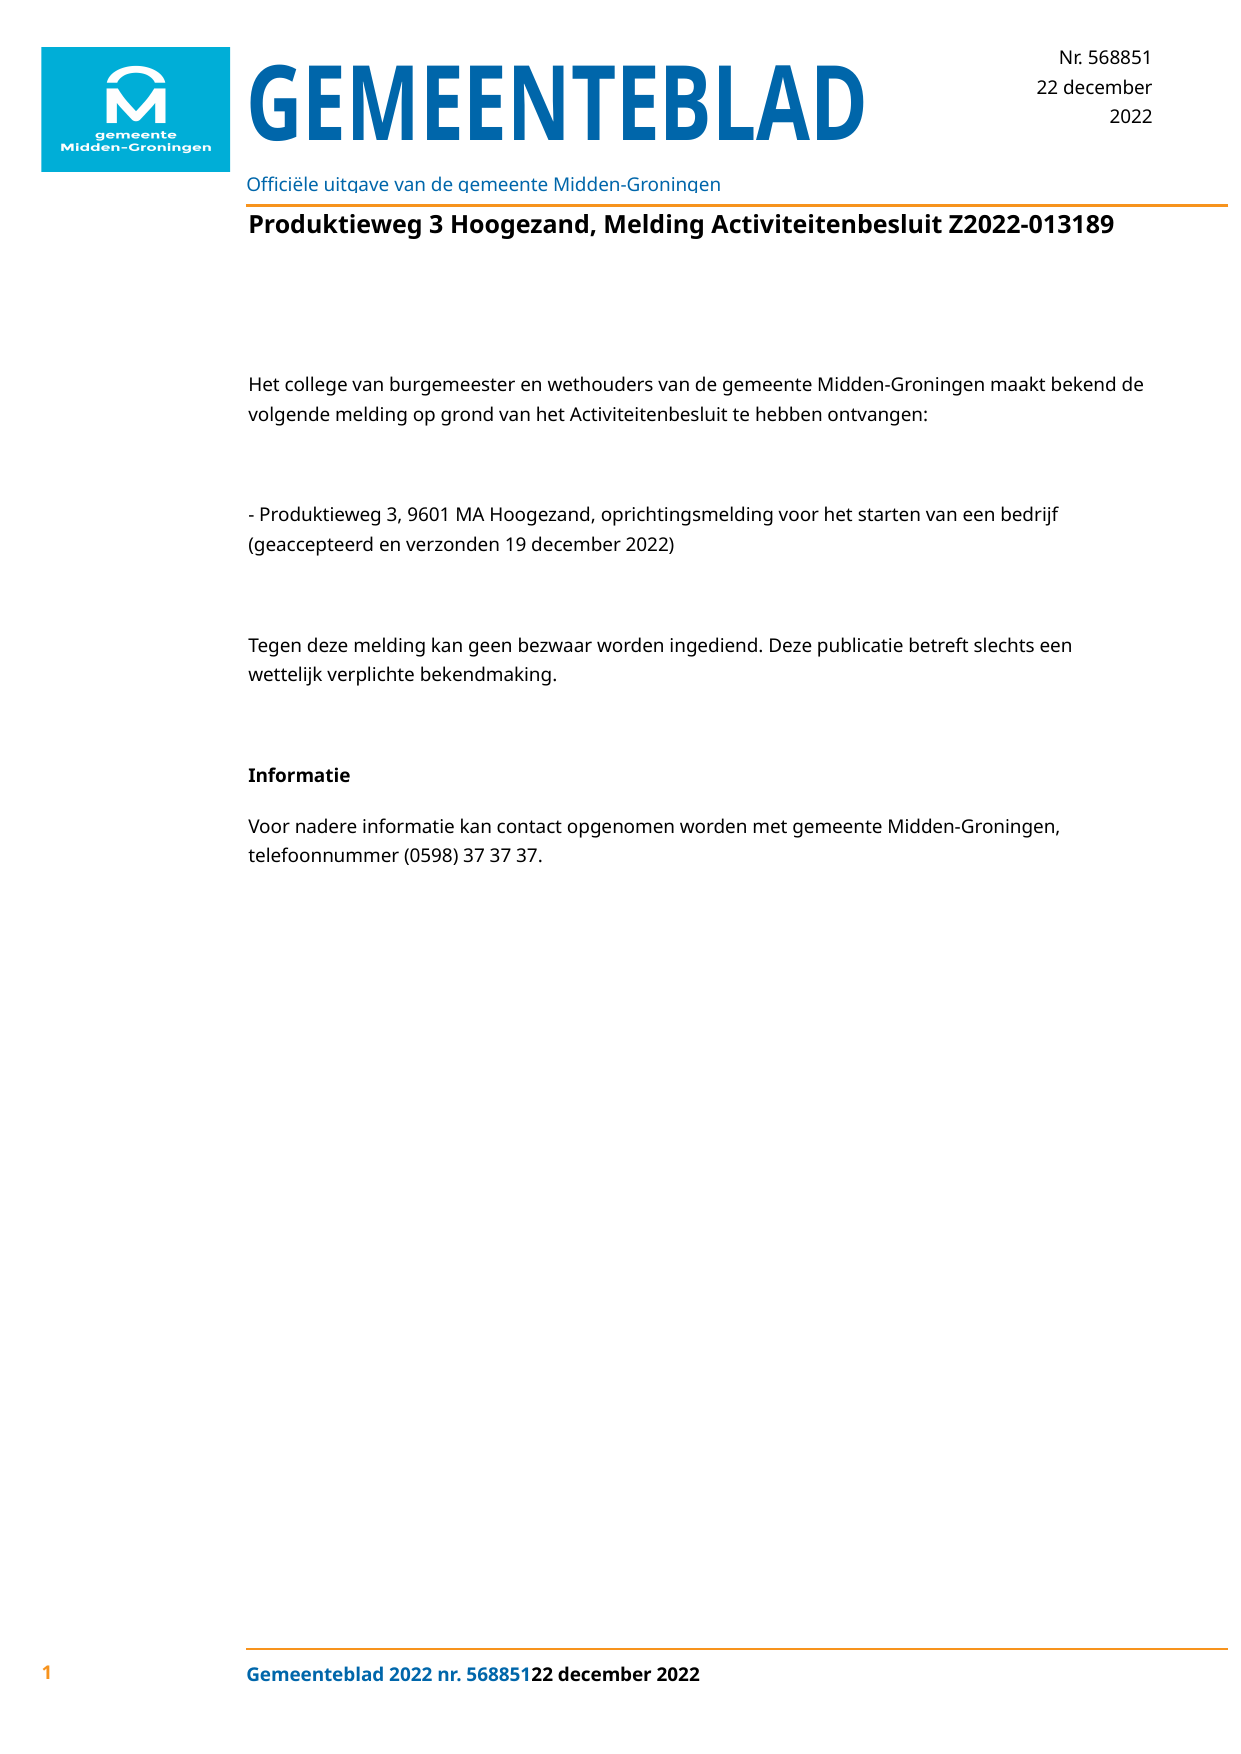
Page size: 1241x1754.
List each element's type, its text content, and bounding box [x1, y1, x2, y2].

text Voor nadere informatie kan contact opgenomen worden met gemeente Midden-Groningen, telefoonnummer (0598) 37 37 37. [248, 813, 1152, 868]
text Tegen deze melding kan geen bezwaar worden ingediend. Deze publicatie betreft slechts een wettelijk verplichte bekendmaking. [248, 632, 1152, 687]
text Informatie [248, 762, 1152, 788]
text Het college van burgemeester en wethouders van de gemeente Midden-Groningen maakt bekend de volgende melding op grond van het Activiteitenbesluit te hebben ontvangen: [248, 371, 1152, 426]
text - Produktieweg 3, 9601 MA Hoogezand, oprichtingsmelding voor het starten van een bedrijf (geaccepteerd en verzonden 19 december 2022) [248, 502, 1152, 557]
picture [107, 89, 165, 122]
picture [184, 146, 190, 153]
text Produktieweg 3 Hoogezand, Melding Activiteitenbesluit Z2022-013189 [248, 207, 1152, 241]
picture [108, 66, 164, 82]
